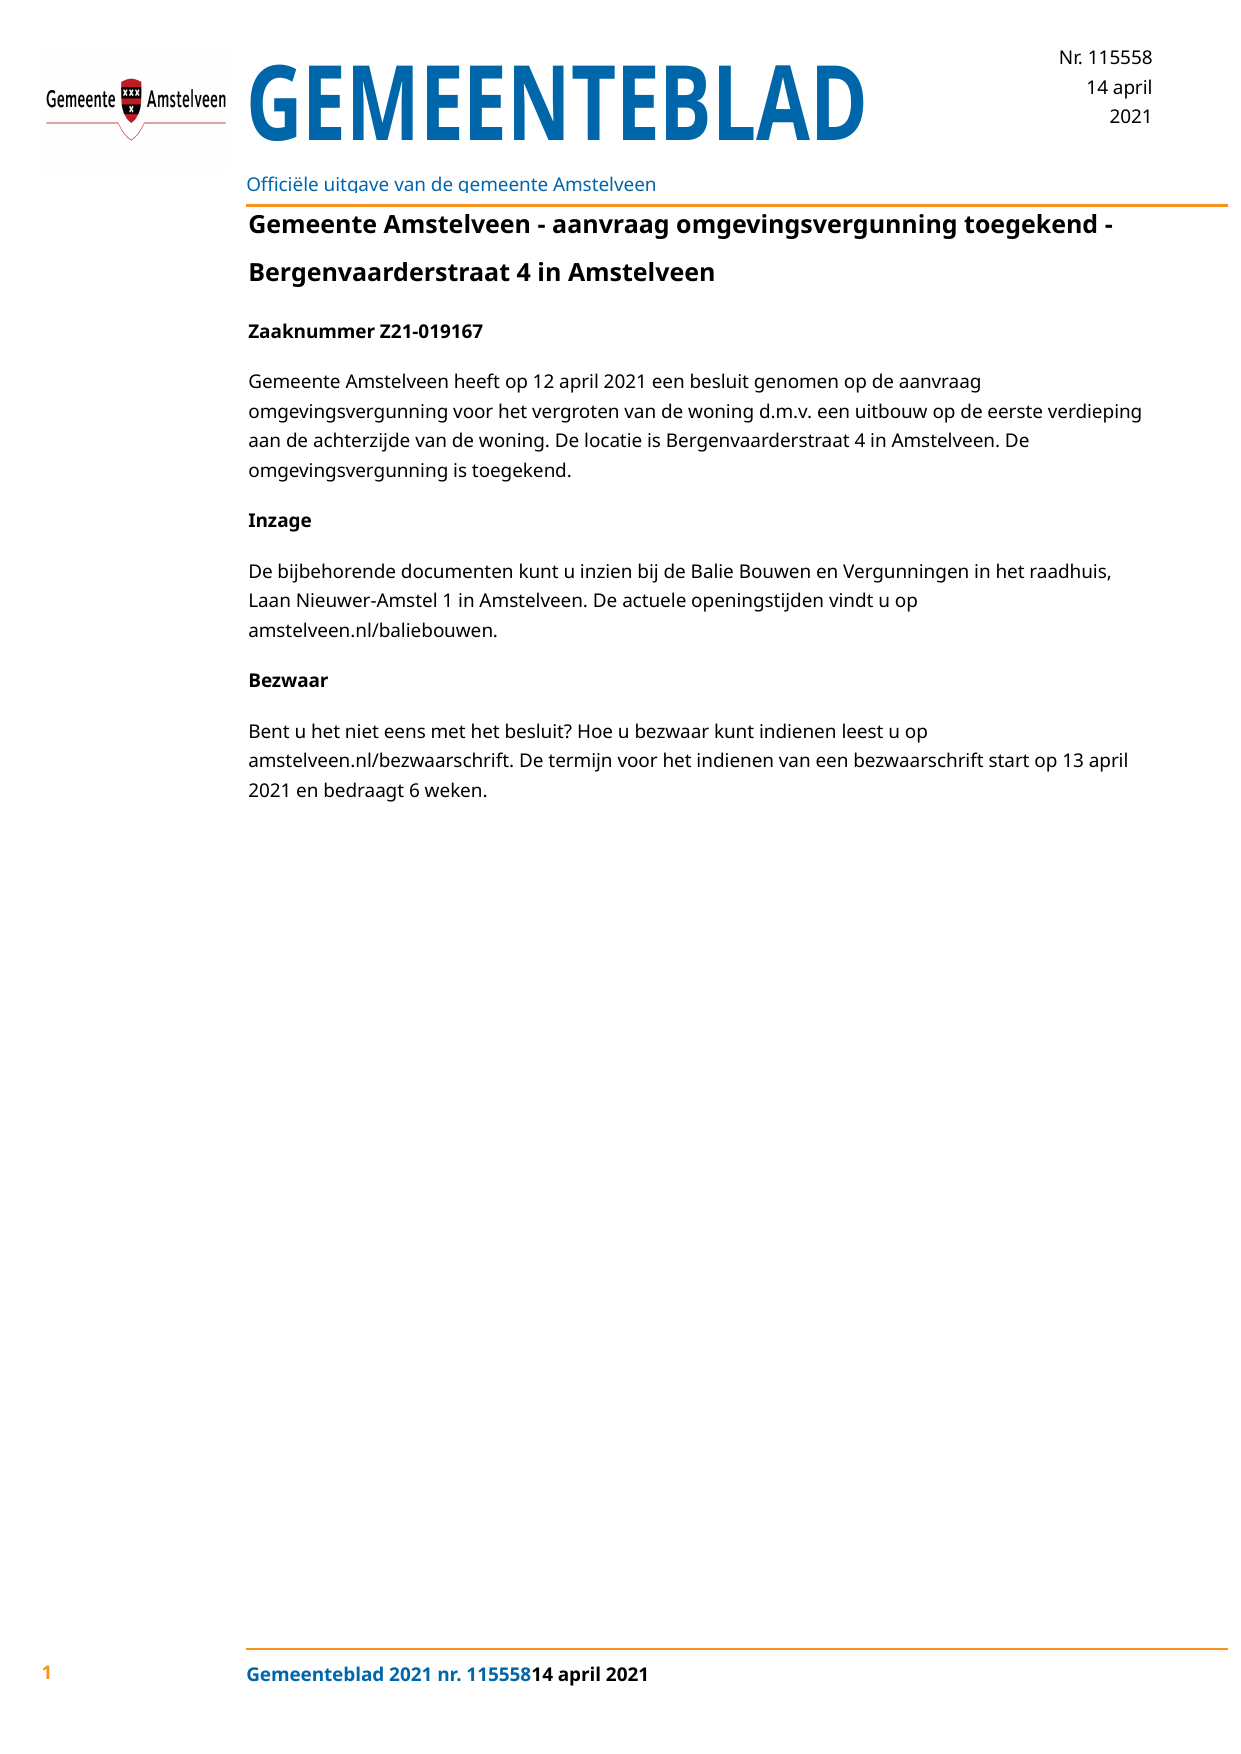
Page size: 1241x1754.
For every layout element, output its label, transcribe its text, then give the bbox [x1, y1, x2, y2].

text Zaaknummer Z21-019167 [248, 318, 1152, 344]
text Gemeente Amstelveen - aanvraag omgevingsvergunning toegekend - Bergenvaarderstraat 4 in Amstelveen [248, 207, 1152, 288]
text Inzage [248, 507, 1152, 533]
text De bijbehorende documenten kunt u inzien bij de Balie Bouwen en Vergunningen in het raadhuis, Laan Nieuwer-Amstel 1 in Amstelveen. De actuele openingstijden vindt u op amstelveen.nl/baliebouwen. [248, 558, 1152, 643]
text Gemeente Amstelveen heeft op 12 april 2021 een besluit genomen op de aanvraag omgevingsvergunning voor het vergroten van de woning d.m.v. een uitbouw op de eerste verdieping aan de achterzijde van de woning. De locatie is Bergenvaarderstraat 4 in Amstelveen. De omgevingsvergunning is toegekend. [248, 368, 1152, 483]
picture [41, 47, 231, 172]
text Bent u het niet eens met het besluit? Hoe u bezwaar kunt indienen leest u op amstelveen.nl/bezwaarschrift. De termijn voor het indienen van een bezwaarschrift start op 13 april 2021 en bedraagt 6 weken. [248, 718, 1152, 803]
text Bezwaar [248, 667, 1152, 693]
